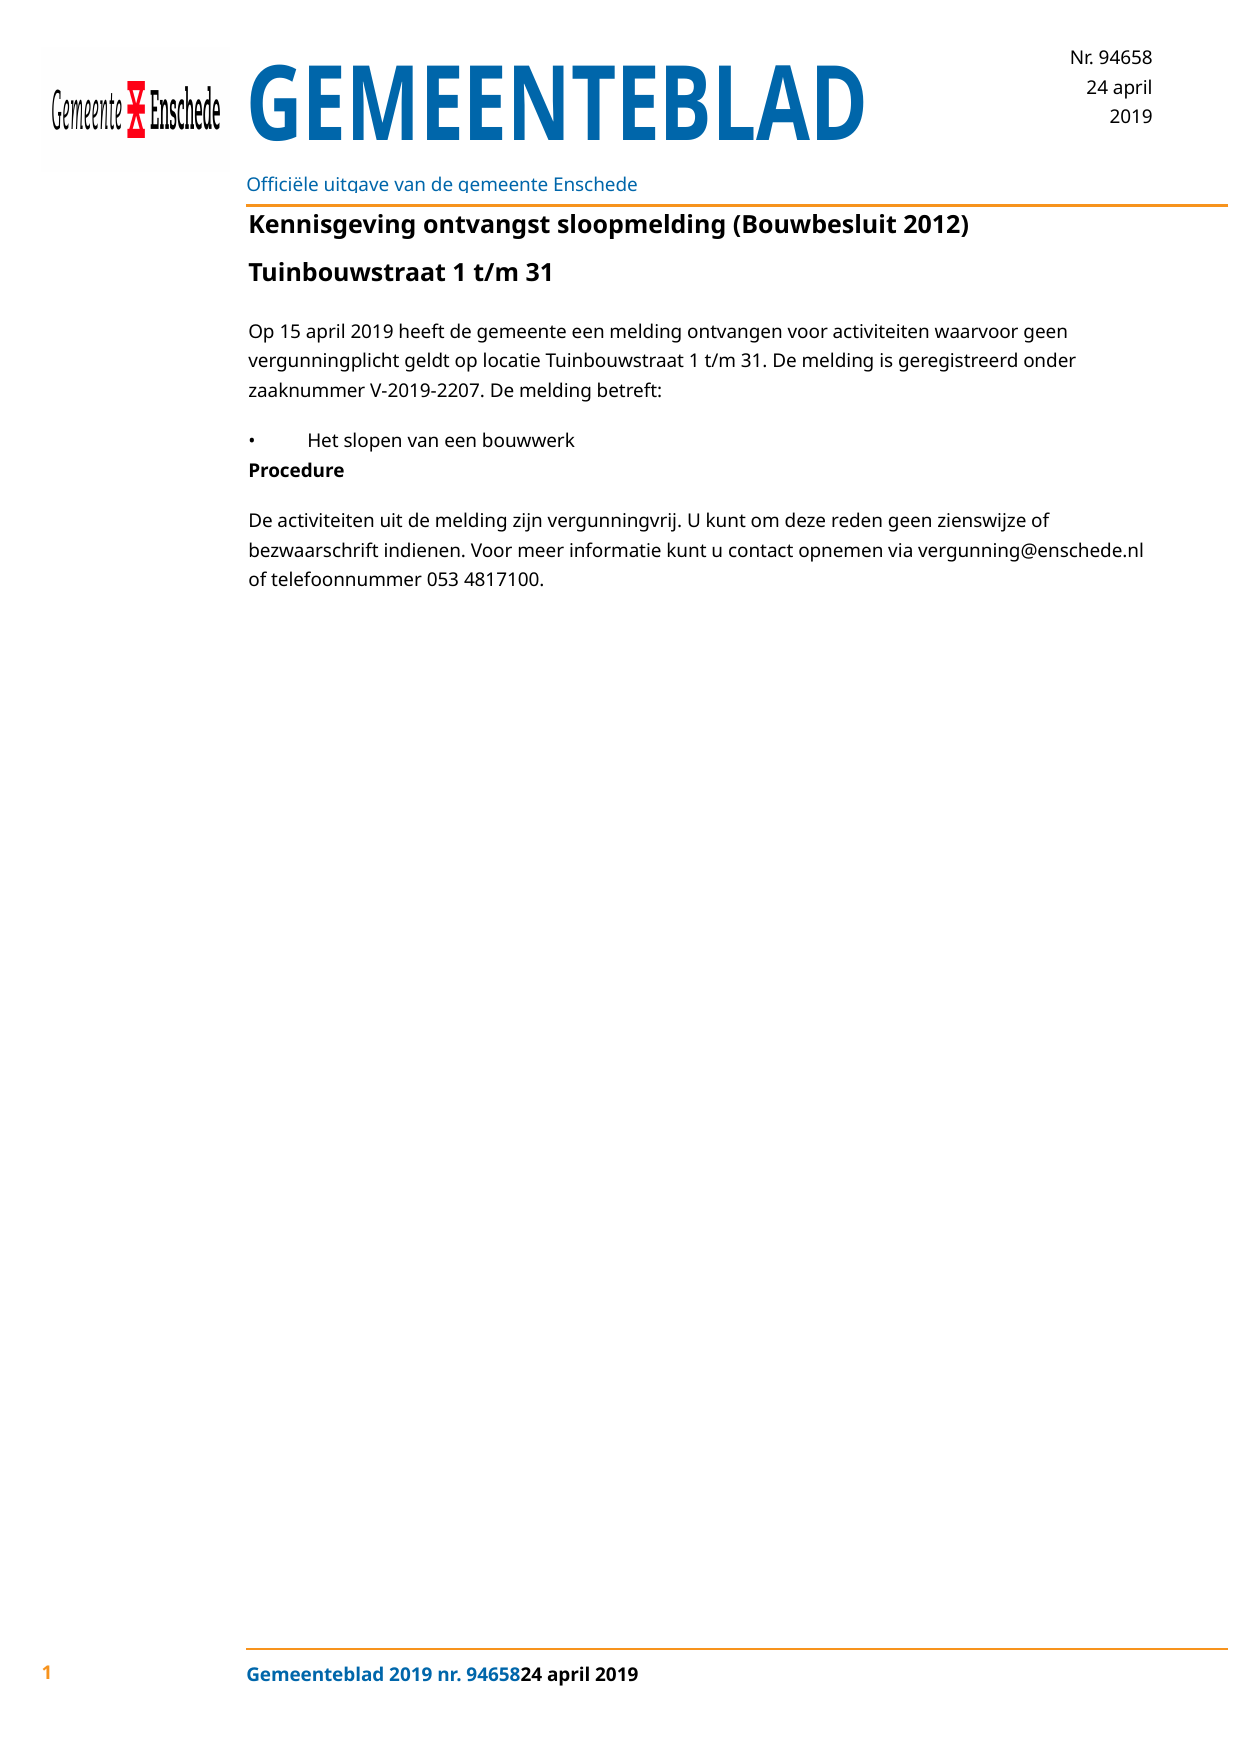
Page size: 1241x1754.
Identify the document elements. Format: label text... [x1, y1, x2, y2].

text Procedure [248, 457, 1152, 483]
picture [41, 47, 231, 172]
text Op 15 april 2019 heeft de gemeente een melding ontvangen voor activiteiten waarvoor geen vergunningplicht geldt op locatie Tuinbouwstraat 1 t/m 31. De melding is geregistreerd onder zaaknummer V-2019-2207. De melding betreft: [248, 318, 1152, 403]
text De activiteiten uit de melding zijn vergunningvrij. U kunt om deze reden geen zienswijze of bezwaarschrift indienen. Voor meer informatie kunt u contact opnemen via vergunning@enschede.nl of telefoonnummer 053 4817100. [248, 507, 1152, 592]
text Kennisgeving ontvangst sloopmelding (Bouwbesluit 2012) Tuinbouwstraat 1 t/m 31 [248, 207, 1152, 288]
list Het slopen van een bouwwerk [248, 427, 1152, 453]
